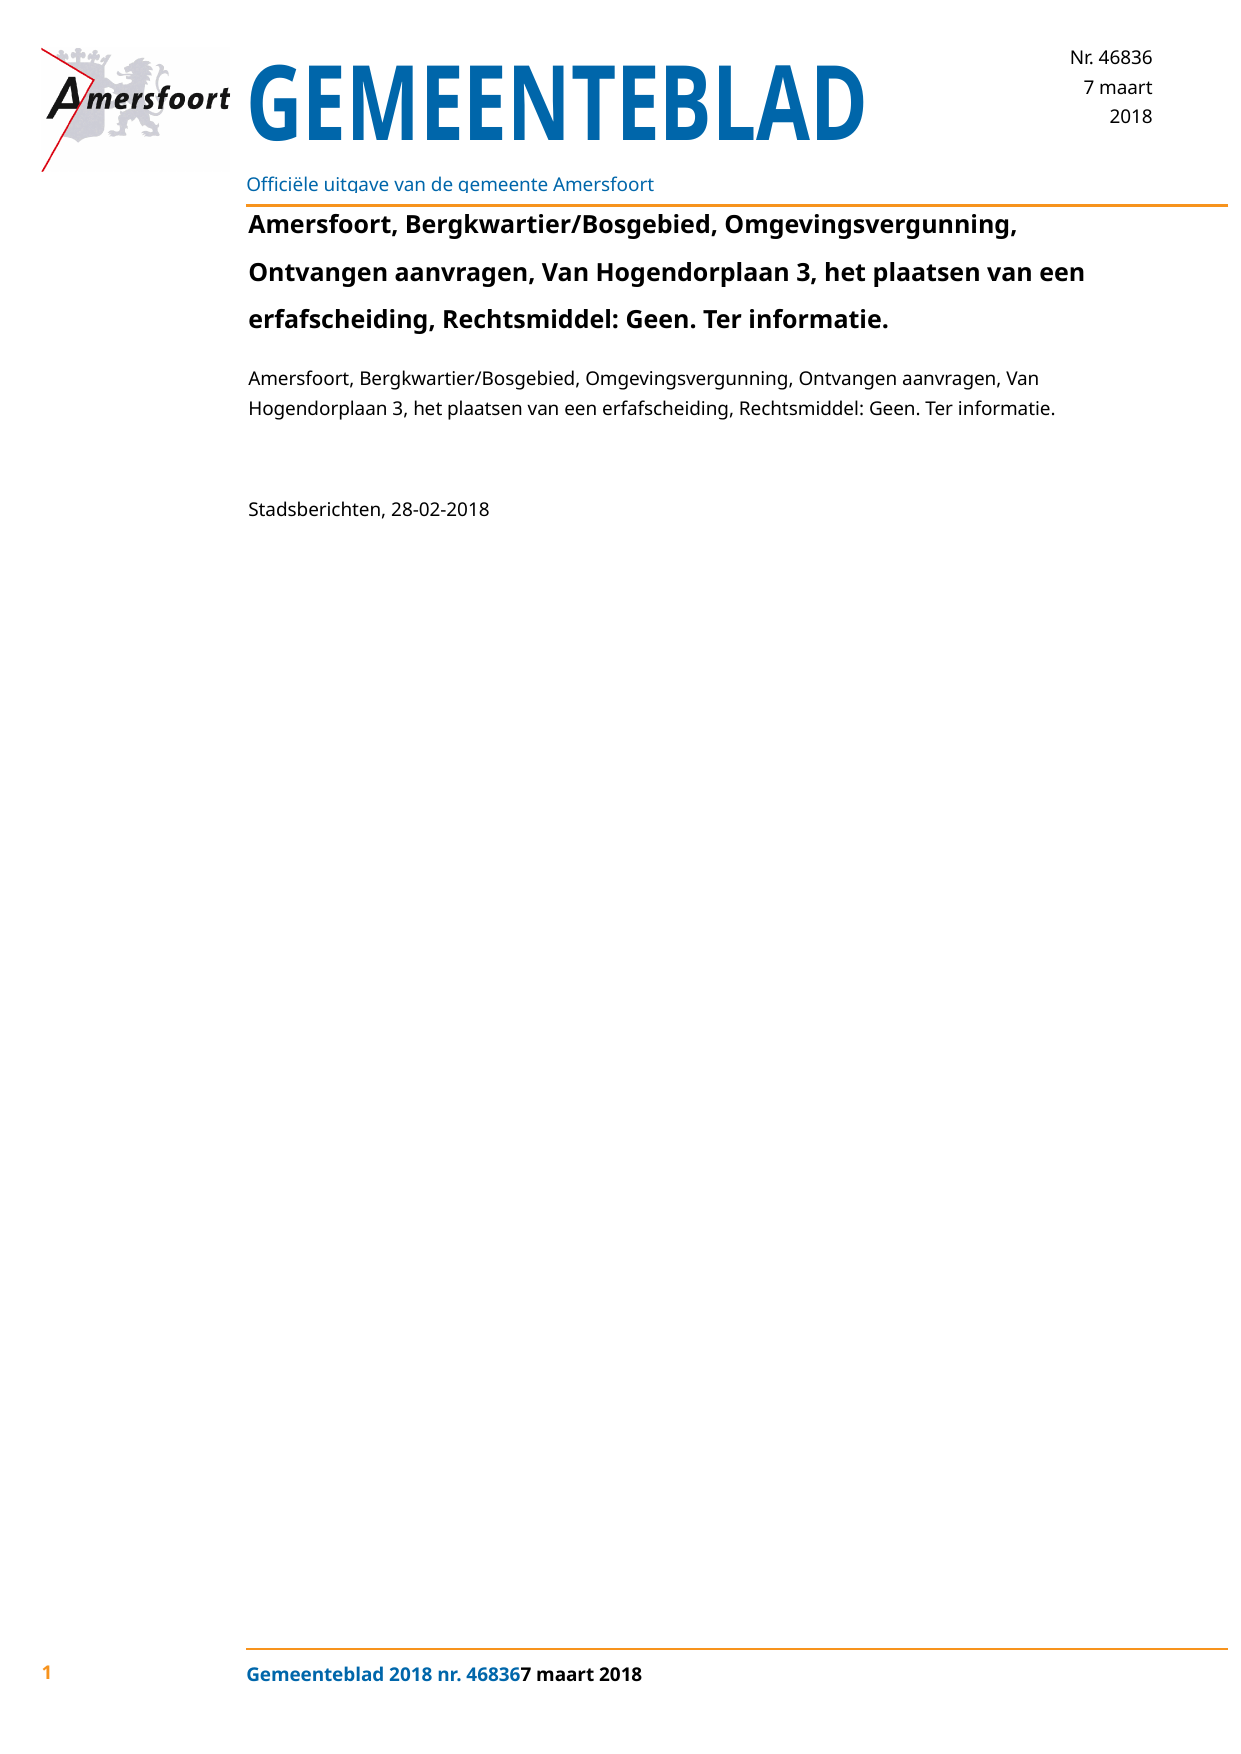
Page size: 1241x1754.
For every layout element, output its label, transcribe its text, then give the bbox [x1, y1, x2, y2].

text Amersfoort, Bergkwartier/Bosgebied, Omgevingsvergunning, Ontvangen aanvragen, Van Hogendorplaan 3, het plaatsen van een erfafscheiding, Rechtsmiddel: Geen. Ter informatie. [248, 207, 1152, 336]
text Amersfoort, Bergkwartier/Bosgebied, Omgevingsvergunning, Ontvangen aanvragen, Van Hogendorplaan 3, het plaatsen van een erfafscheiding, Rechtsmiddel: Geen. Ter informatie. [248, 366, 1152, 421]
text Stadsberichten, 28-02-2018 [248, 496, 1152, 522]
picture [41, 47, 231, 172]
